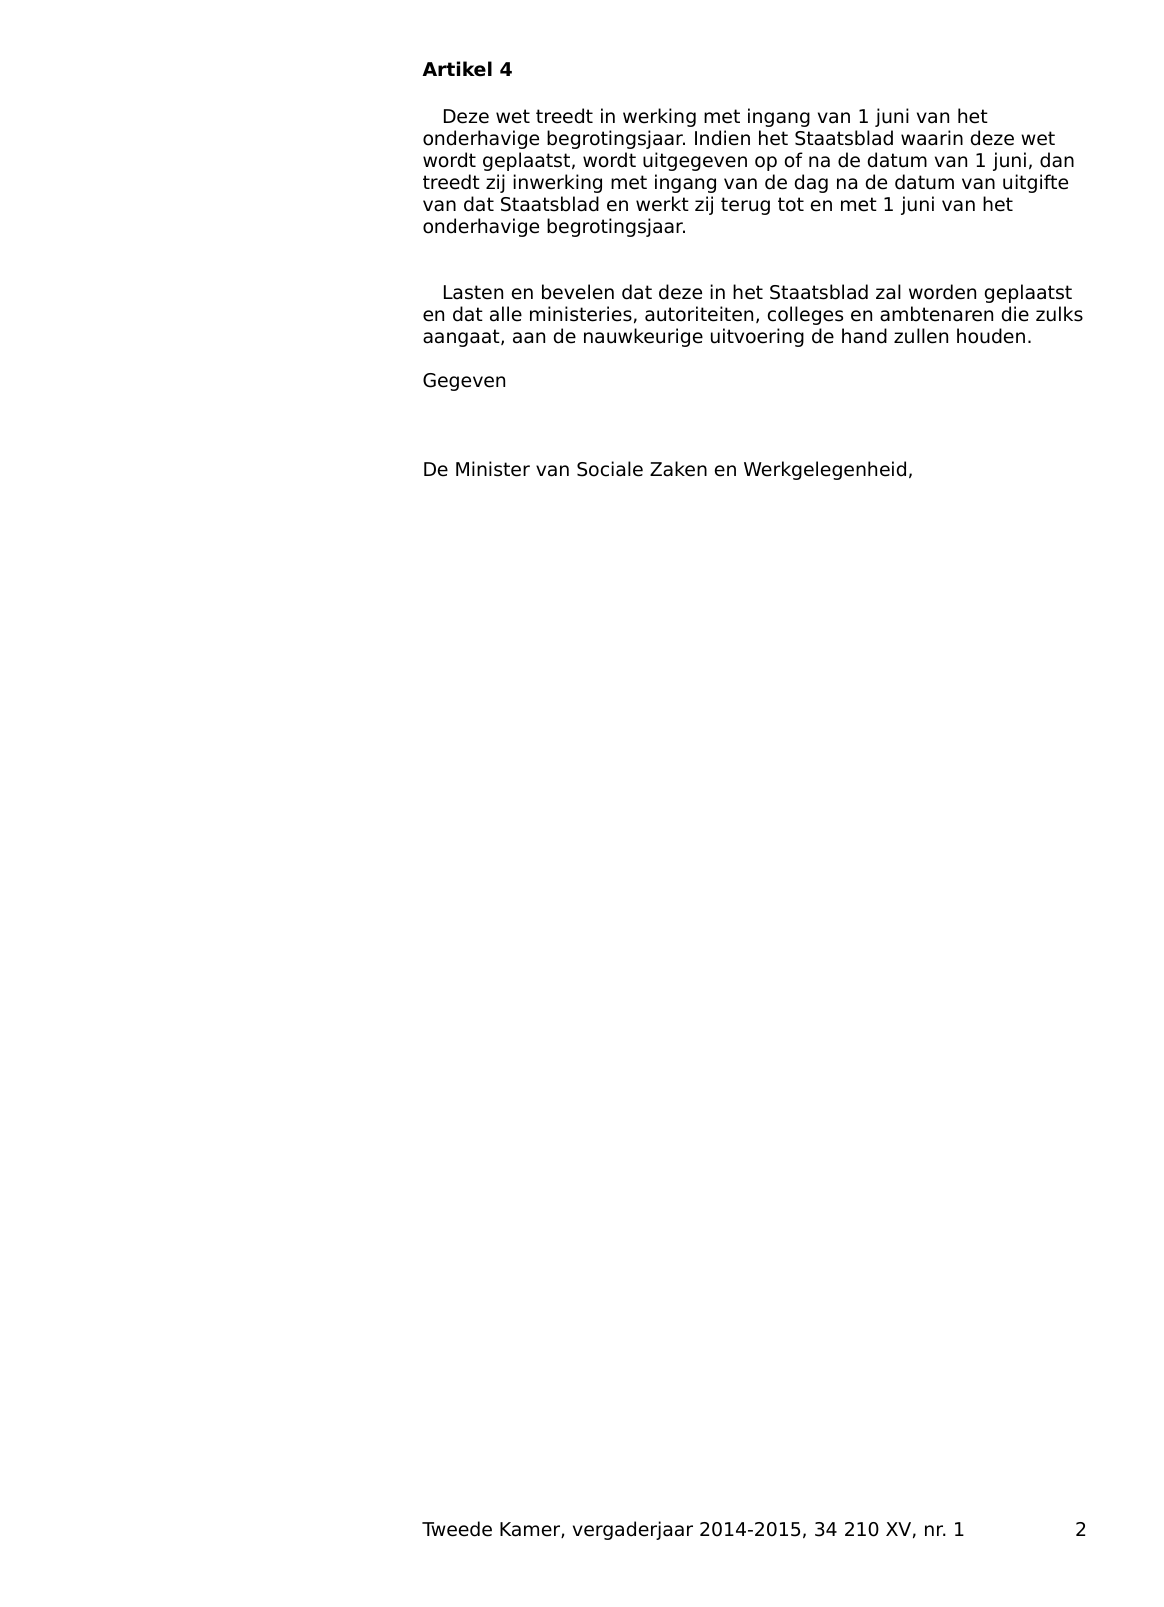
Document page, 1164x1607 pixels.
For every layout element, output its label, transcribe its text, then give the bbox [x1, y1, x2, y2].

text Lasten en bevelen dat deze in het Staatsblad zal worden geplaatst en dat alle ministeries, autoriteiten, colleges en ambtenaren die zulks aangaat, aan de nauwkeurige uitvoering de hand zullen houden. [422, 282, 1087, 348]
subtitle Artikel 4 [422, 59, 1087, 81]
text Gegeven [422, 370, 1087, 392]
text De Minister van Sociale Zaken en Werkgelegenheid, [422, 459, 1087, 481]
text Deze wet treedt in werking met ingang van 1 juni van het onderhavige begrotingsjaar. Indien het Staatsblad waarin deze wet wordt geplaatst, wordt uitgegeven op of na de datum van 1 juni, dan treedt zij inwerking met ingang van de dag na de datum van uitgifte van dat Staatsblad en werkt zij terug tot en met 1 juni van het onderhavige begrotingsjaar. [422, 106, 1087, 238]
